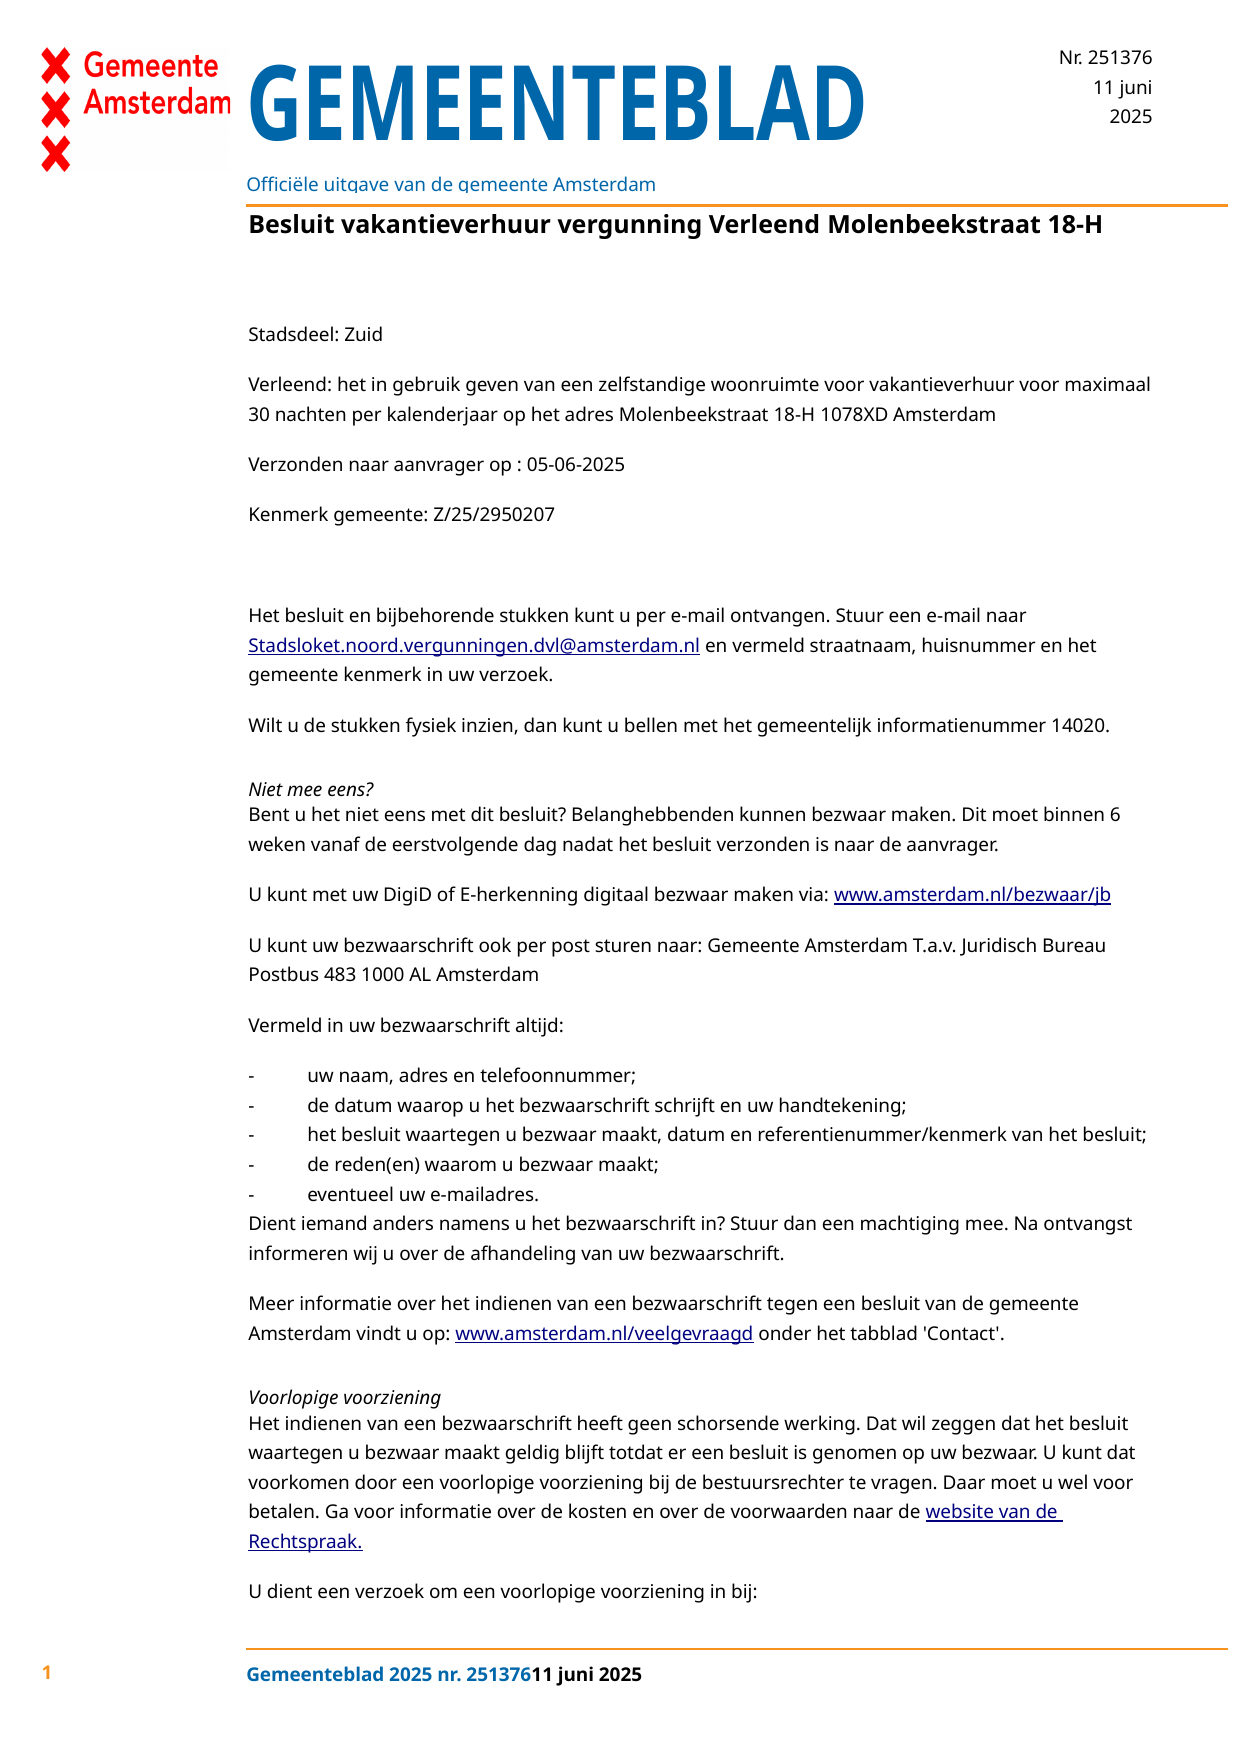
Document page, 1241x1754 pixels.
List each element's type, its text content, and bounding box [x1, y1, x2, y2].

text Verleend: het in gebruik geven van een zelfstandige woonruimte voor vakantieverhuur voor maximaal 30 nachten per kalenderjaar op het adres Molenbeekstraat 18-H 1078XD Amsterdam [248, 371, 1152, 426]
text Het indienen van een bezwaarschrift heeft geen schorsende werking. Dat wil zeggen dat het besluit waartegen u bezwaar maakt geldig blijft totdat er een besluit is genomen op uw bezwaar. U kunt dat voorkomen door een voorlopige voorziening bij de bestuursrechter te vragen. Daar moet u wel voor betalen. Ga voor informatie over de kosten en over de voorwaarden naar de website van de Rechtspraak. [248, 1410, 1152, 1554]
text Kenmerk gemeente: Z/25/2950207 [248, 502, 1152, 527]
text Bent u het niet eens met dit besluit? Belanghebbenden kunnen bezwaar maken. Dit moet binnen 6 weken vanaf de eerstvolgende dag nadat het besluit verzonden is naar de aanvrager. [248, 802, 1152, 857]
text U kunt met uw DigiD of E-herkenning digitaal bezwaar maken via: www.amsterdam.nl/bezwaar/jb [248, 882, 1152, 907]
text Voorlopige voorziening [248, 1384, 1152, 1410]
list uw naam, adres en telefoonnummer; [248, 1062, 1152, 1088]
list het besluit waartegen u bezwaar maakt, datum en referentienummer/kenmerk van het besluit; [248, 1122, 1152, 1147]
text Niet mee eens? [248, 776, 1152, 802]
picture [41, 47, 231, 172]
text Stadsdeel: Zuid [248, 321, 1152, 346]
list de datum waarop u het bezwaarschrift schrijft en uw handtekening; [248, 1092, 1152, 1118]
text U kunt uw bezwaarschrift ook per post sturen naar: Gemeente Amsterdam T.a.v. Juridisch Bureau Postbus 483 1000 AL Amsterdam [248, 932, 1152, 987]
text Meer informatie over het indienen van een bezwaarschrift tegen een besluit van de gemeente Amsterdam vindt u op: www.amsterdam.nl/veelgevraagd onder het tabblad 'Contact'. [248, 1290, 1152, 1346]
list eventueel uw e-mailadres. [248, 1181, 1152, 1207]
text U dient een verzoek om een voorlopige voorziening in bij: [248, 1578, 1152, 1604]
text Besluit vakantieverhuur vergunning Verleend Molenbeekstraat 18-H [248, 207, 1152, 241]
text Het besluit en bijbehorende stukken kunt u per e-mail ontvangen. Stuur een e-mail naar Stadsloket.noord.vergunningen.dvl@amsterdam.nl en vermeld straatnaam, huisnummer en het gemeente kenmerk in uw verzoek. [248, 602, 1152, 687]
text Wilt u de stukken fysiek inzien, dan kunt u bellen met het gemeentelijk informatienummer 14020. [248, 712, 1152, 738]
list de reden(en) waarom u bezwaar maakt; [248, 1151, 1152, 1177]
text Verzonden naar aanvrager op : 05-06-2025 [248, 451, 1152, 477]
text Dient iemand anders namens u het bezwaarschrift in? Stuur dan een machtiging mee. Na ontvangst informeren wij u over de afhandeling van uw bezwaarschrift. [248, 1210, 1152, 1266]
text Vermeld in uw bezwaarschrift altijd: [248, 1012, 1152, 1038]
